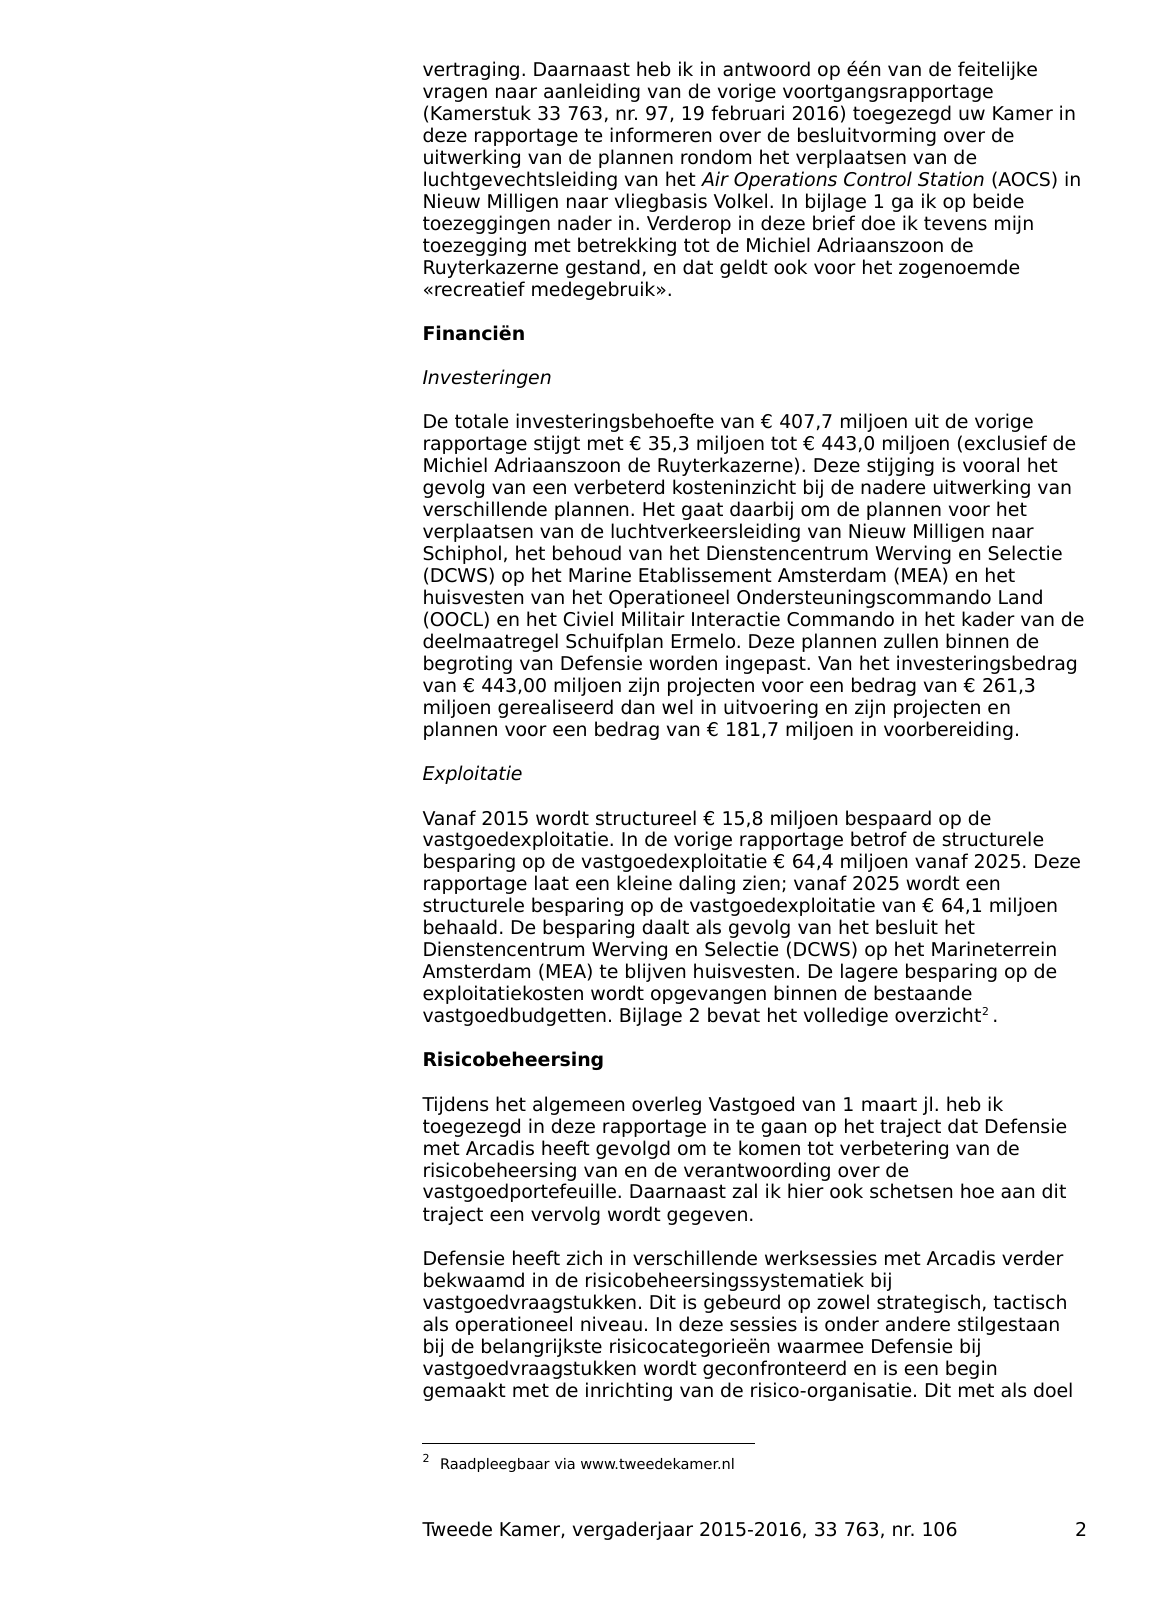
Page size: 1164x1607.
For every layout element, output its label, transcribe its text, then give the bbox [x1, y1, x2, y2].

subtitle Financiën [422, 323, 1087, 345]
subtitle Exploitatie [422, 763, 1087, 785]
text Tijdens het algemeen overleg Vastgoed van 1 maart jl. heb ik toegezegd in deze rapportage in te gaan op het traject dat Defensie met Arcadis heeft gevolgd om te komen tot verbetering van de risicobeheersing van en de verantwoording over de vastgoedportefeuille. Daarnaast zal ik hier ook schetsen hoe aan dit traject een vervolg wordt gegeven. [422, 1093, 1087, 1225]
subtitle Investeringen [422, 367, 1087, 389]
text Defensie heeft zich in verschillende werksessies met Arcadis verder bekwaamd in de risicobeheersingssystematiek bij vastgoedvraagstukken. Dit is gebeurd op zowel strategisch, tactisch als operationeel niveau. In deze sessies is onder andere stilgestaan bij de belangrijkste risicocategorieën waarmee Defensie bij vastgoedvraagstukken wordt geconfronteerd en is een begin gemaakt met de inrichting van de risico-organisatie. Dit met als doel [422, 1248, 1087, 1401]
text Raadpleegbaar via www.tweedekamer.nl [422, 1452, 1087, 1474]
text Vanaf 2015 wordt structureel € 15,8 miljoen bespaard op de vastgoedexploitatie. In de vorige rapportage betrof de structurele besparing op de vastgoedexploitatie € 64,4 miljoen vanaf 2025. Deze rapportage laat een kleine daling zien; vanaf 2025 wordt een structurele besparing op de vastgoedexploitatie van € 64,1 miljoen behaald. De besparing daalt als gevolg van het besluit het Dienstencentrum Werving en Selectie (DCWS) op het Marineterrein Amsterdam (MEA) te blijven huisvesten. De lagere besparing op de exploitatiekosten wordt opgevangen binnen de bestaande vastgoedbudgetten. Bijlage 2 bevat het volledige overzicht. [422, 807, 1087, 1027]
text De totale investeringsbehoefte van € 407,7 miljoen uit de vorige rapportage stijgt met € 35,3 miljoen tot € 443,0 miljoen (exclusief de Michiel Adriaanszoon de Ruyterkazerne). Deze stijging is vooral het gevolg van een verbeterd kosteninzicht bij de nadere uitwerking van verschillende plannen. Het gaat daarbij om de plannen voor het verplaatsen van de luchtverkeersleiding van Nieuw Milligen naar Schiphol, het behoud van het Dienstencentrum Werving en Selectie (DCWS) op het Marine Etablissement Amsterdam (MEA) en het huisvesten van het Operationeel Ondersteuningscommando Land (OOCL) en het Civiel Militair Interactie Commando in het kader van de deelmaatregel Schuifplan Ermelo. Deze plannen zullen binnen de begroting van Defensie worden ingepast. Van het investeringsbedrag van € 443,00 miljoen zijn projecten voor een bedrag van € 261,3 miljoen gerealiseerd dan wel in uitvoering en zijn projecten en plannen voor een bedrag van € 181,7 miljoen in voorbereiding. [422, 411, 1087, 741]
text vertraging. Daarnaast heb ik in antwoord op één van de feitelijke vragen naar aanleiding van de vorige voortgangsrapportage (Kamerstuk 33 763, nr. 97, 19 februari 2016) toegezegd uw Kamer in deze rapportage te informeren over de besluitvorming over de uitwerking van de plannen rondom het verplaatsen van de luchtgevechtsleiding van het Air Operations Control Station (AOCS) in Nieuw Milligen naar vliegbasis Volkel. In bijlage 1 ga ik op beide toezeggingen nader in. Verderop in deze brief doe ik tevens mijn toezegging met betrekking tot de Michiel Adriaanszoon de Ruyterkazerne gestand, en dat geldt ook voor het zogenoemde «recreatief medegebruik». [422, 59, 1087, 301]
subtitle Risicobeheersing [422, 1049, 1087, 1071]
